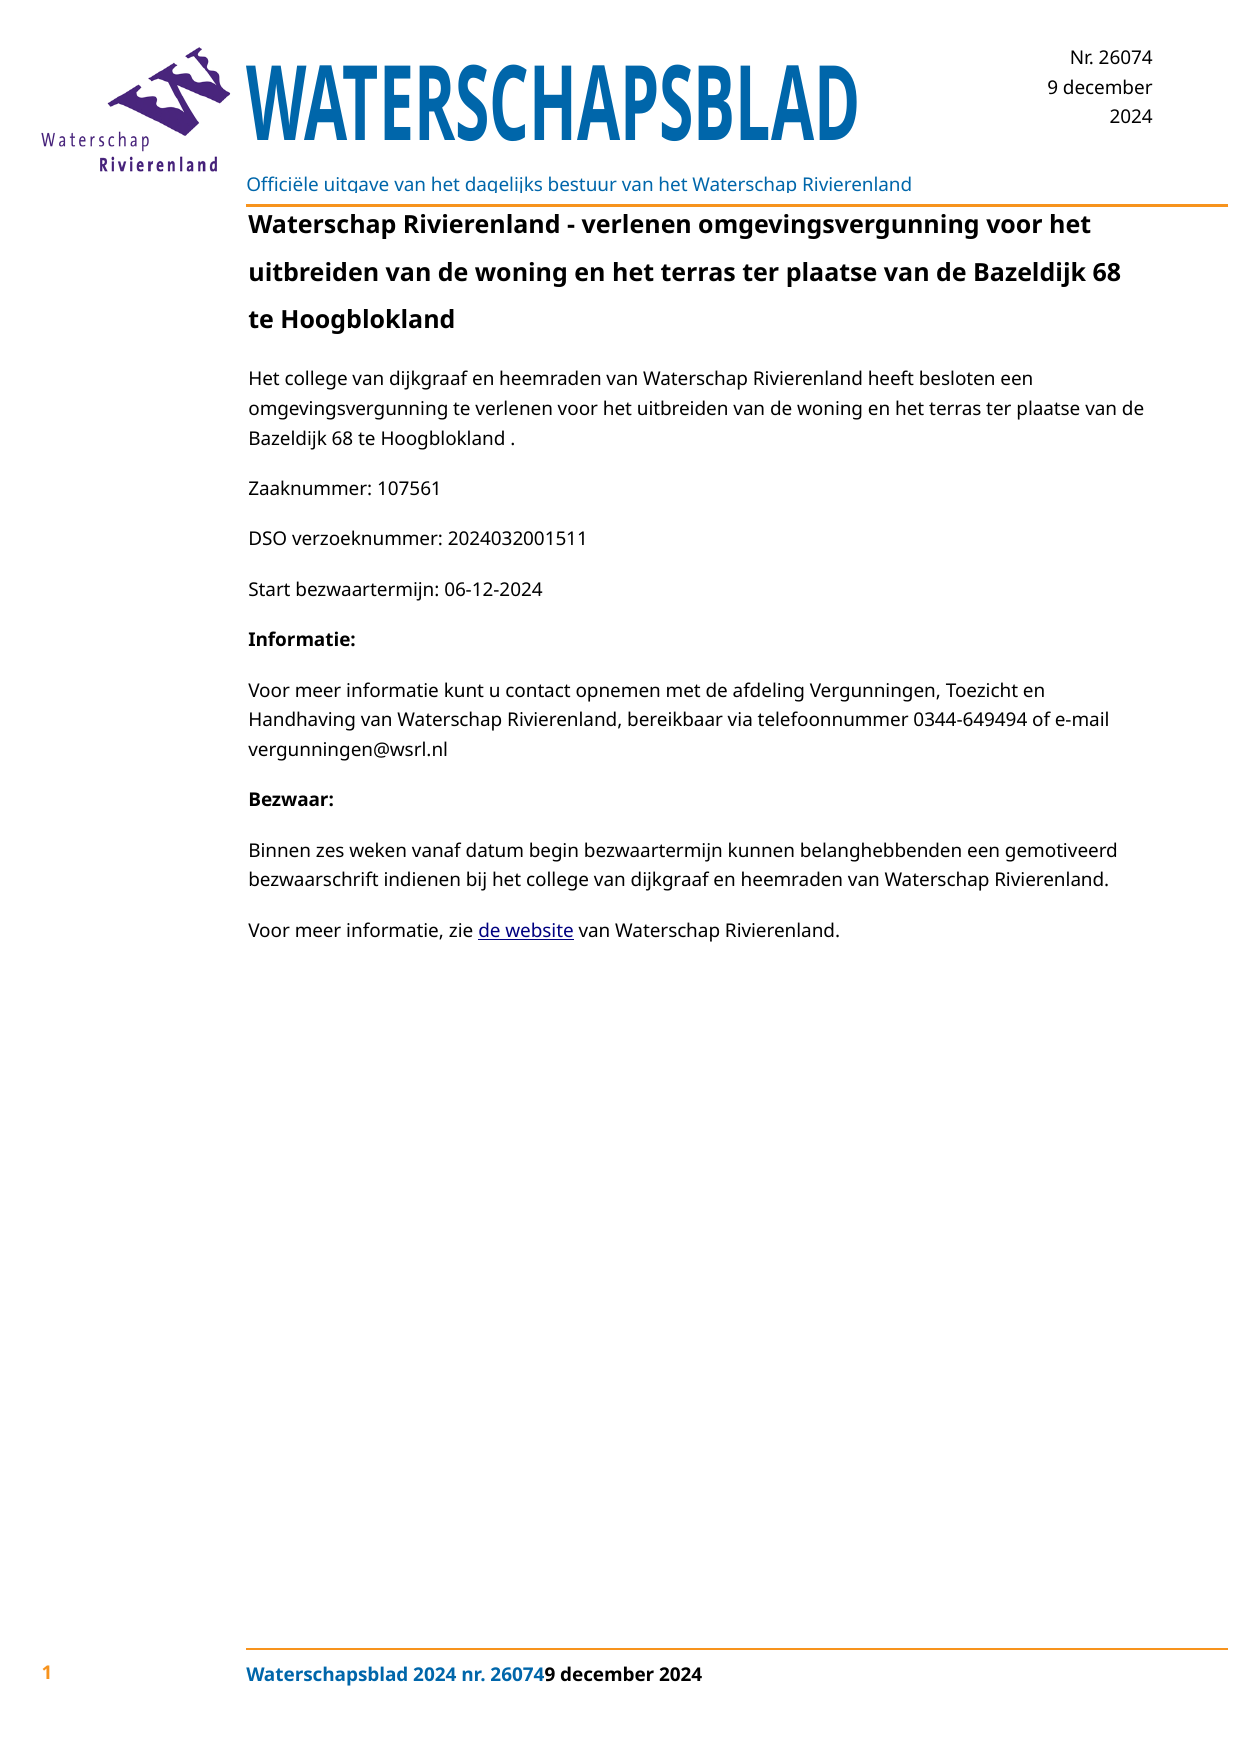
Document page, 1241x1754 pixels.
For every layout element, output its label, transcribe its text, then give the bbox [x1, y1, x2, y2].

text Het college van dijkgraaf en heemraden van Waterschap Rivierenland heeft besloten een omgevingsvergunning te verlenen voor het uitbreiden van de woning en het terras ter plaatse van de Bazeldijk 68 te Hoogblokland . [248, 366, 1152, 450]
text Start bezwaartermijn: 06-12-2024 [248, 576, 1152, 602]
text DSO verzoeknummer: 2024032001511 [248, 526, 1152, 551]
text Bezwaar: [248, 786, 1152, 812]
text Binnen zes weken vanaf datum begin bezwaartermijn kunnen belanghebbenden een gemotiveerd bezwaarschrift indienen bij het college van dijkgraaf en heemraden van Waterschap Rivierenland. [248, 837, 1152, 892]
text Zaaknummer: 107561 [248, 475, 1152, 501]
text Waterschap Rivierenland - verlenen omgevingsvergunning voor het uitbreiden van de woning en het terras ter plaatse van de Bazeldijk 68 te Hoogblokland [248, 207, 1152, 336]
text Informatie: [248, 626, 1152, 652]
text Voor meer informatie kunt u contact opnemen met de afdeling Vergunningen, Toezicht en Handhaving van Waterschap Rivierenland, bereikbaar via telefoonnummer 0344-649494 of e-mail vergunningen@wsrl.nl [248, 677, 1152, 762]
text Voor meer informatie, zie de website van Waterschap Rivierenland. [248, 917, 1152, 942]
picture [41, 47, 231, 172]
